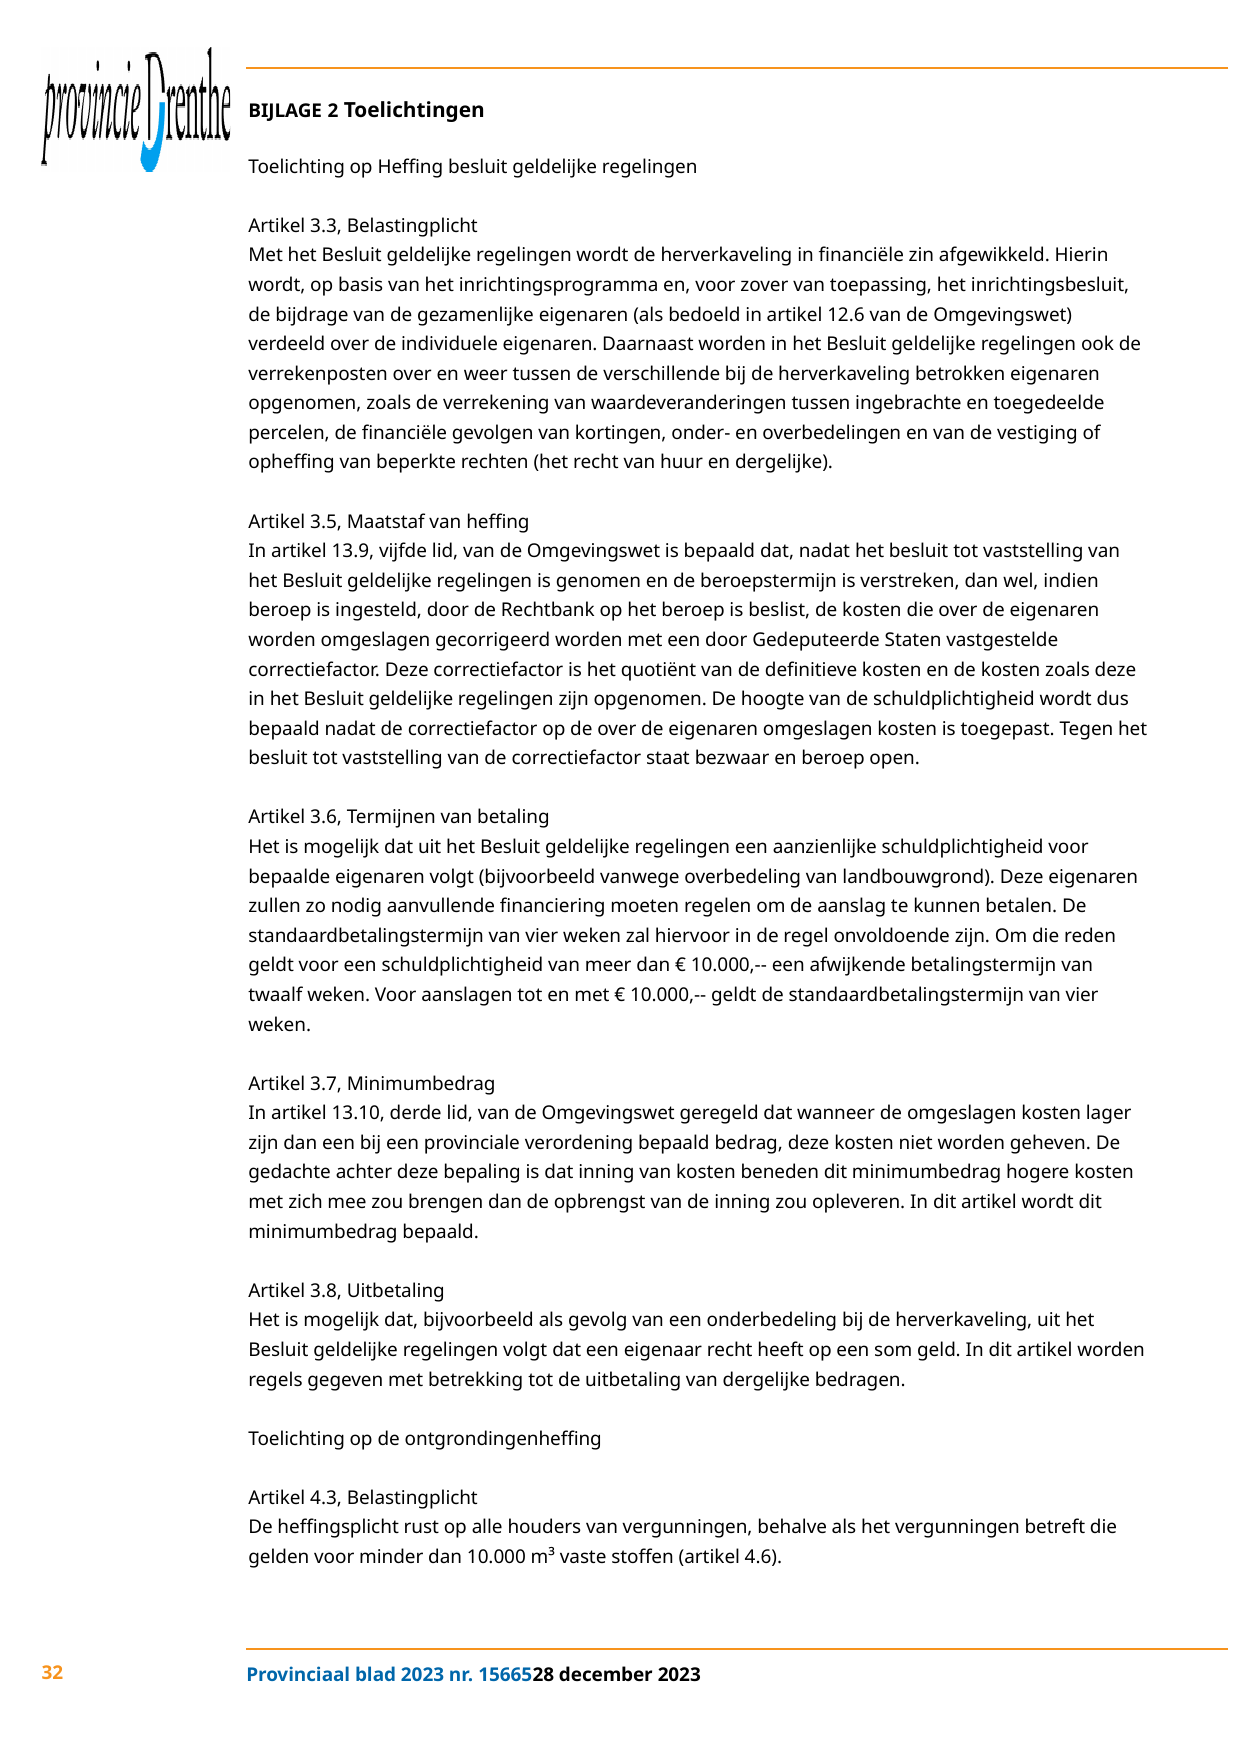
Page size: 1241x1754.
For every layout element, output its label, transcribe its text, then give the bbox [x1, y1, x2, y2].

text Artikel 3.3, Belastingplicht [248, 212, 1152, 238]
text Artikel 3.5, Maatstaf van heffing [248, 508, 1152, 534]
text De heffingsplicht rust op alle houders van vergunningen, behalve als het vergunningen betreft die gelden voor minder dan 10.000 m³ vaste stoffen (artikel 4.6). [248, 1514, 1152, 1569]
text Met het Besluit geldelijke regelingen wordt de herverkaveling in financiële zin afgewikkeld. Hierin wordt, op basis van het inrichtingsprogramma en, voor zover van toepassing, het inrichtingsbesluit, de bijdrage van de gezamenlijke eigenaren (als bedoeld in artikel 12.6 van de Omgevingswet) verdeeld over de individuele eigenaren. Daarnaast worden in het Besluit geldelijke regelingen ook de verrekenposten over en weer tussen de verschillende bij de herverkaveling betrokken eigenaren opgenomen, zoals de verrekening van waardeveranderingen tussen ingebrachte en toegedeelde percelen, de financiële gevolgen van kortingen, onder- en overbedelingen en van de vestiging of opheffing van beperkte rechten (het recht van huur en dergelijke). [248, 242, 1152, 474]
text Artikel 3.8, Uitbetaling [248, 1277, 1152, 1303]
text Toelichting op de ontgrondingenheffing [248, 1425, 1152, 1451]
text Toelichting op Heffing besluit geldelijke regelingen [248, 153, 1152, 179]
text Het is mogelijk dat, bijvoorbeeld als gevolg van een onderbedeling bij de herverkaveling, uit het Besluit geldelijke regelingen volgt dat een eigenaar recht heeft op een som geld. In dit artikel worden regels gegeven met betrekking tot de uitbetaling van dergelijke bedragen. [248, 1307, 1152, 1392]
text BIJLAGE 2 Toelichtingen [248, 95, 1152, 123]
text Het is mogelijk dat uit het Besluit geldelijke regelingen een aanzienlijke schuldplichtigheid voor bepaalde eigenaren volgt (bijvoorbeeld vanwege overbedeling van landbouwgrond). Deze eigenaren zullen zo nodig aanvullende financiering moeten regelen om de aanslag te kunnen betalen. De standaardbetalingstermijn van vier weken zal hiervoor in de regel onvoldoende zijn. Om die reden geldt voor een schuldplichtigheid van meer dan € 10.000,-- een afwijkende betalingstermijn van twaalf weken. Voor aanslagen tot en met € 10.000,-- geldt de standaardbetalingstermijn van vier weken. [248, 833, 1152, 1037]
picture [41, 47, 231, 172]
text Artikel 3.6, Termijnen van betaling [248, 804, 1152, 829]
text In artikel 13.9, vijfde lid, van de Omgevingswet is bepaald dat, nadat het besluit tot vaststelling van het Besluit geldelijke regelingen is genomen en de beroepstermijn is verstreken, dan wel, indien beroep is ingesteld, door de Rechtbank op het beroep is beslist, de kosten die over de eigenaren worden omgeslagen gecorrigeerd worden met een door Gedeputeerde Staten vastgestelde correctiefactor. Deze correctiefactor is het quotiënt van de definitieve kosten en de kosten zoals deze in het Besluit geldelijke regelingen zijn opgenomen. De hoogte van de schuldplichtigheid wordt dus bepaald nadat de correctiefactor op de over de eigenaren omgeslagen kosten is toegepast. Tegen het besluit tot vaststelling van de correctiefactor staat bezwaar en beroep open. [248, 537, 1152, 770]
text Artikel 4.3, Belastingplicht [248, 1484, 1152, 1510]
text In artikel 13.10, derde lid, van de Omgevingswet geregeld dat wanneer de omgeslagen kosten lager zijn dan een bij een provinciale verordening bepaald bedrag, deze kosten niet worden geheven. De gedachte achter deze bepaling is dat inning van kosten beneden dit minimumbedrag hogere kosten met zich mee zou brengen dan de opbrengst van de inning zou opleveren. In dit artikel wordt dit minimumbedrag bepaald. [248, 1099, 1152, 1244]
text Artikel 3.7, Minimumbedrag [248, 1070, 1152, 1096]
